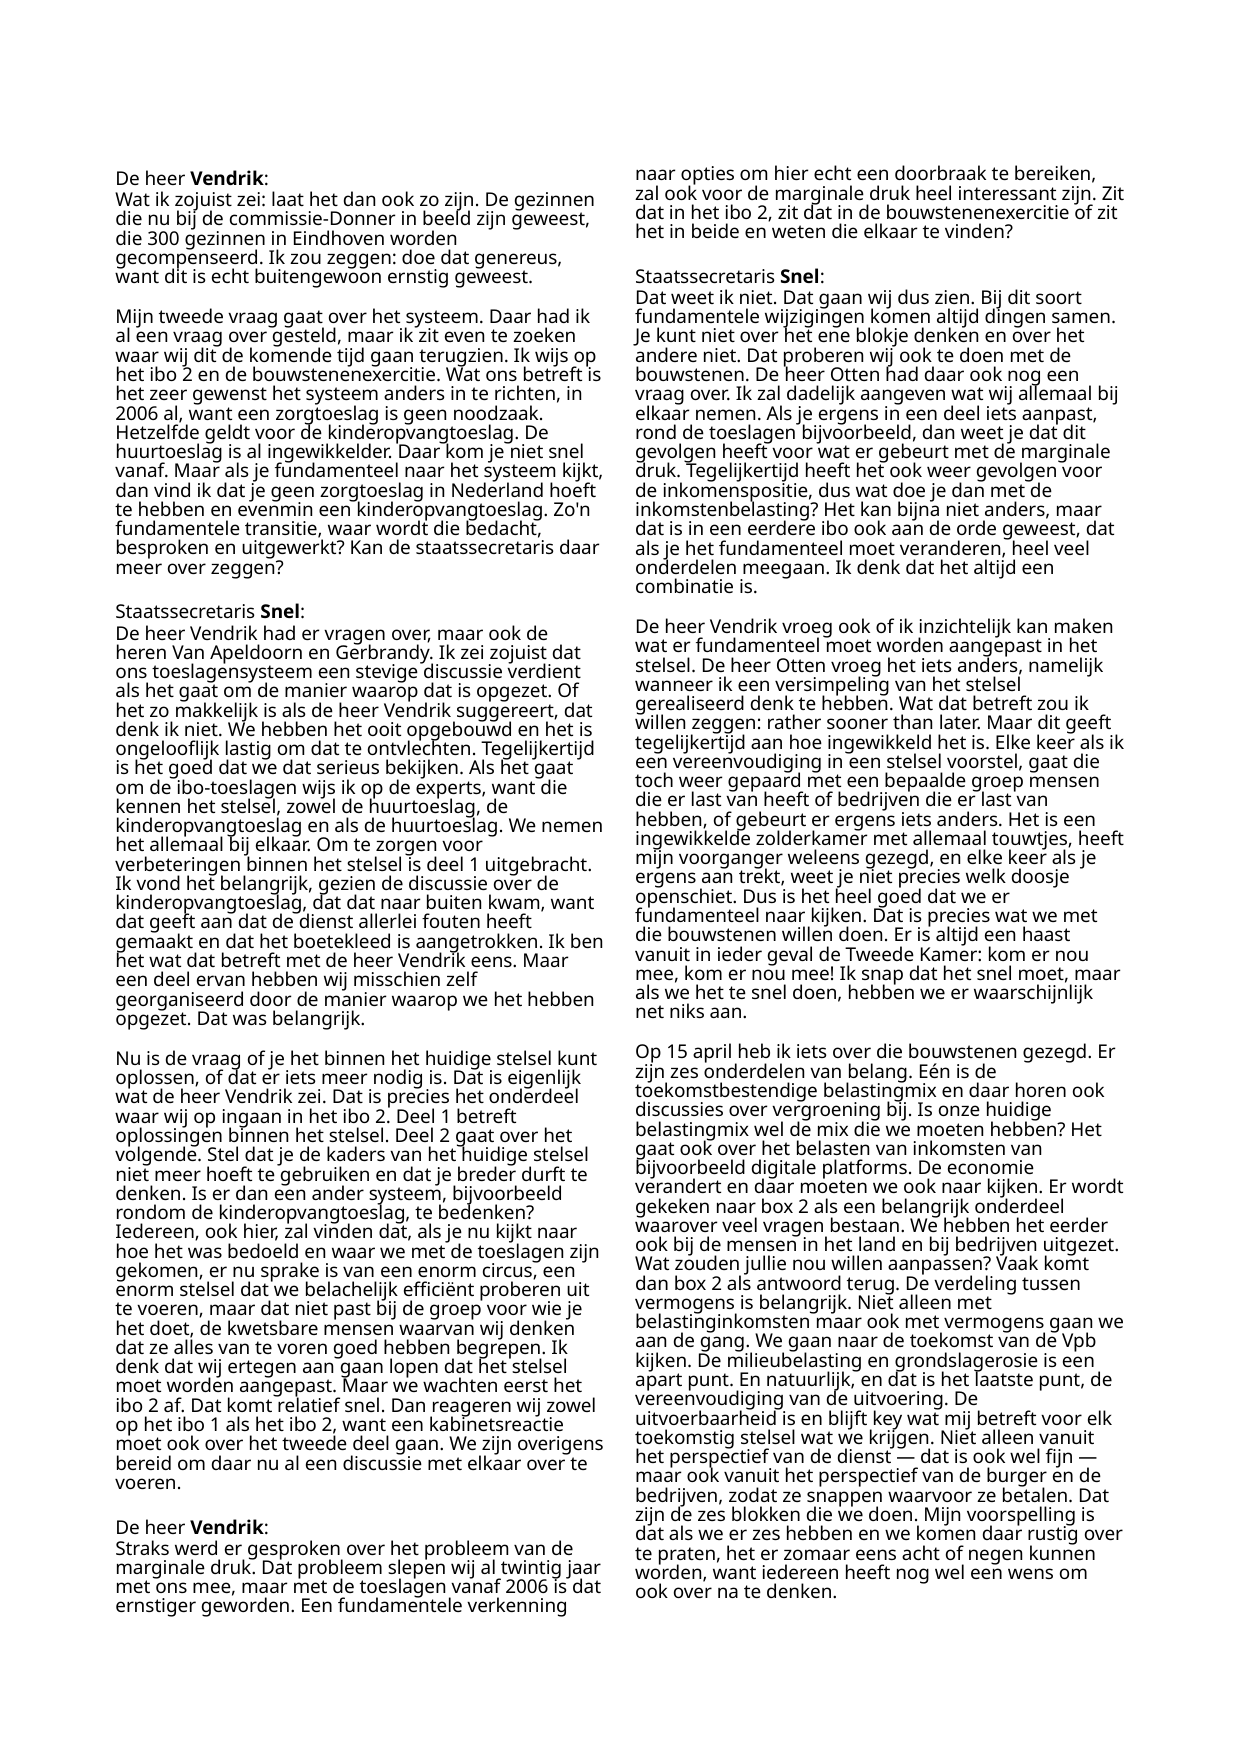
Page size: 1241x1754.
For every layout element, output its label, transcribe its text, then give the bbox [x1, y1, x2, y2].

text De heer Vendrik: [115, 165, 605, 191]
text naar opties om hier echt een doorbraak te bereiken, zal ook voor de marginale druk heel interessant zijn. Zit dat in het ibo 2, zit dat in de bouwstenenexercitie of zit het in beide en weten die elkaar te vinden? [635, 165, 1125, 242]
text Straks werd er gesproken over het probleem van de marginale druk. Dat probleem slepen wij al twintig jaar met ons mee, maar met de toeslagen vanaf 2006 is dat ernstiger geworden. Een fundamentele verkenning [115, 1540, 605, 1617]
text De heer Vendrik: [115, 1514, 605, 1540]
text Op 15 april heb ik iets over die bouwstenen gezegd. Er zijn zes onderdelen van belang. Eén is de toekomstbestendige belastingmix en daar horen ook discussies over vergroening bij. Is onze huidige belastingmix wel de mix die we moeten hebben? Het gaat ook over het belasten van inkomsten van bijvoorbeeld digitale platforms. De economie verandert en daar moeten we ook naar kijken. Er wordt gekeken naar box 2 als een belangrijk onderdeel waarover veel vragen bestaan. We hebben het eerder ook bij de mensen in het land en bij bedrijven uitgezet. Wat zouden jullie nou willen aanpassen? Vaak komt dan box 2 als antwoord terug. De verdeling tussen vermogens is belangrijk. Niet alleen met belastinginkomsten maar ook met vermogens gaan we aan de gang. We gaan naar de toekomst van de Vpb kijken. De milieubelasting en grondslagerosie is een apart punt. En natuurlijk, en dat is het laatste punt, de vereenvoudiging van de uitvoering. De uitvoerbaarheid is en blijft key wat mij betreft voor elk toekomstig stelsel wat we krijgen. Niet alleen vanuit het perspectief van de dienst — dat is ook wel fijn — maar ook vanuit het perspectief van de burger en de bedrijven, zodat ze snappen waarvoor ze betalen. Dat zijn de zes blokken die we doen. Mijn voorspelling is dat als we er zes hebben en we komen daar rustig over te praten, het er zomaar eens acht of negen kunnen worden, want iedereen heeft nog wel een wens om ook over na te denken. [635, 1043, 1125, 1602]
text Staatssecretaris Snel: [635, 263, 1125, 289]
text De heer Vendrik vroeg ook of ik inzichtelijk kan maken wat er fundamenteel moet worden aangepast in het stelsel. De heer Otten vroeg het iets anders, namelijk wanneer ik een versimpeling van het stelsel gerealiseerd denk te hebben. Wat dat betreft zou ik willen zeggen: rather sooner than later. Maar dit geeft tegelijkertijd aan hoe ingewikkeld het is. Elke keer als ik een vereenvoudiging in een stelsel voorstel, gaat die toch weer gepaard met een bepaalde groep mensen die er last van heeft of bedrijven die er last van hebben, of gebeurt er ergens iets anders. Het is een ingewikkelde zolderkamer met allemaal touwtjes, heeft mijn voorganger weleens gezegd, en elke keer als je ergens aan trekt, weet je niet precies welk doosje openschiet. Dus is het heel goed dat we er fundamenteel naar kijken. Dat is precies wat we met die bouwstenen willen doen. Er is altijd een haast vanuit in ieder geval de Tweede Kamer: kom er nou mee, kom er nou mee! Ik snap dat het snel moet, maar als we het te snel doen, hebben we er waarschijnlijk net niks aan. [635, 618, 1125, 1023]
text Nu is de vraag of je het binnen het huidige stelsel kunt oplossen, of dat er iets meer nodig is. Dat is eigenlijk wat de heer Vendrik zei. Dat is precies het onderdeel waar wij op ingaan in het ibo 2. Deel 1 betreft oplossingen binnen het stelsel. Deel 2 gaat over het volgende. Stel dat je de kaders van het huidige stelsel niet meer hoeft te gebruiken en dat je breder durft te denken. Is er dan een ander systeem, bijvoorbeeld rondom de kinderopvangtoeslag, te bedenken? Iedereen, ook hier, zal vinden dat, als je nu kijkt naar hoe het was bedoeld en waar we met de toeslagen zijn gekomen, er nu sprake is van een enorm circus, een enorm stelsel dat we belachelijk efficiënt proberen uit te voeren, maar dat niet past bij de groep voor wie je het doet, de kwetsbare mensen waarvan wij denken dat ze alles van te voren goed hebben begrepen. Ik denk dat wij ertegen aan gaan lopen dat het stelsel moet worden aangepast. Maar we wachten eerst het ibo 2 af. Dat komt relatief snel. Dan reageren wij zowel op het ibo 1 als het ibo 2, want een kabinetsreactie moet ook over het tweede deel gaan. We zijn overigens bereid om daar nu al een discussie met elkaar over te voeren. [115, 1050, 605, 1493]
text Dat weet ik niet. Dat gaan wij dus zien. Bij dit soort fundamentele wijzigingen komen altijd dingen samen. Je kunt niet over het ene blokje denken en over het andere niet. Dat proberen wij ook te doen met de bouwstenen. De heer Otten had daar ook nog een vraag over. Ik zal dadelijk aangeven wat wij allemaal bij elkaar nemen. Als je ergens in een deel iets aanpast, rond de toeslagen bijvoorbeeld, dan weet je dat dit gevolgen heeft voor wat er gebeurt met de marginale druk. Tegelijkertijd heeft het ook weer gevolgen voor de inkomenspositie, dus wat doe je dan met de inkomstenbelasting? Het kan bijna niet anders, maar dat is in een eerdere ibo ook aan de orde geweest, dat als je het fundamenteel moet veranderen, heel veel onderdelen meegaan. Ik denk dat het altijd een combinatie is. [635, 289, 1125, 597]
text Staatssecretaris Snel: [115, 599, 605, 624]
text Wat ik zojuist zei: laat het dan ook zo zijn. De gezinnen die nu bij de commissie-Donner in beeld zijn geweest, die 300 gezinnen in Eindhoven worden gecompenseerd. Ik zou zeggen: doe dat genereus, want dit is echt buitengewoon ernstig geweest. [115, 191, 605, 287]
text Mijn tweede vraag gaat over het systeem. Daar had ik al een vraag over gesteld, maar ik zit even te zoeken waar wij dit de komende tijd gaan terugzien. Ik wijs op het ibo 2 en de bouwstenenexercitie. Wat ons betreft is het zeer gewenst het systeem anders in te richten, in 2006 al, want een zorgtoeslag is geen noodzaak. Hetzelfde geldt voor de kinderopvangtoeslag. De huurtoeslag is al ingewikkelder. Daar kom je niet snel vanaf. Maar als je fundamenteel naar het systeem kijkt, dan vind ik dat je geen zorgtoeslag in Nederland hoeft te hebben en evenmin een kinderopvangtoeslag. Zo'n fundamentele transitie, waar wordt die bedacht, besproken en uitgewerkt? Kan de staatssecretaris daar meer over zeggen? [115, 308, 605, 578]
text De heer Vendrik had er vragen over, maar ook de heren Van Apeldoorn en Gerbrandy. Ik zei zojuist dat ons toeslagensysteem een stevige discussie verdient als het gaat om de manier waarop dat is opgezet. Of het zo makkelijk is als de heer Vendrik suggereert, dat denk ik niet. We hebben het ooit opgebouwd en het is ongelooflijk lastig om dat te ontvlechten. Tegelijkertijd is het goed dat we dat serieus bekijken. Als het gaat om de ibo-toeslagen wijs ik op de experts, want die kennen het stelsel, zowel de huurtoeslag, de kinderopvangtoeslag en als de huurtoeslag. We nemen het allemaal bij elkaar. Om te zorgen voor verbeteringen binnen het stelsel is deel 1 uitgebracht. Ik vond het belangrijk, gezien de discussie over de kinderopvangtoeslag, dat dat naar buiten kwam, want dat geeft aan dat de dienst allerlei fouten heeft gemaakt en dat het boetekleed is aangetrokken. Ik ben het wat dat betreft met de heer Vendrik eens. Maar een deel ervan hebben wij misschien zelf georganiseerd door de manier waarop we het hebben opgezet. Dat was belangrijk. [115, 624, 605, 1029]
